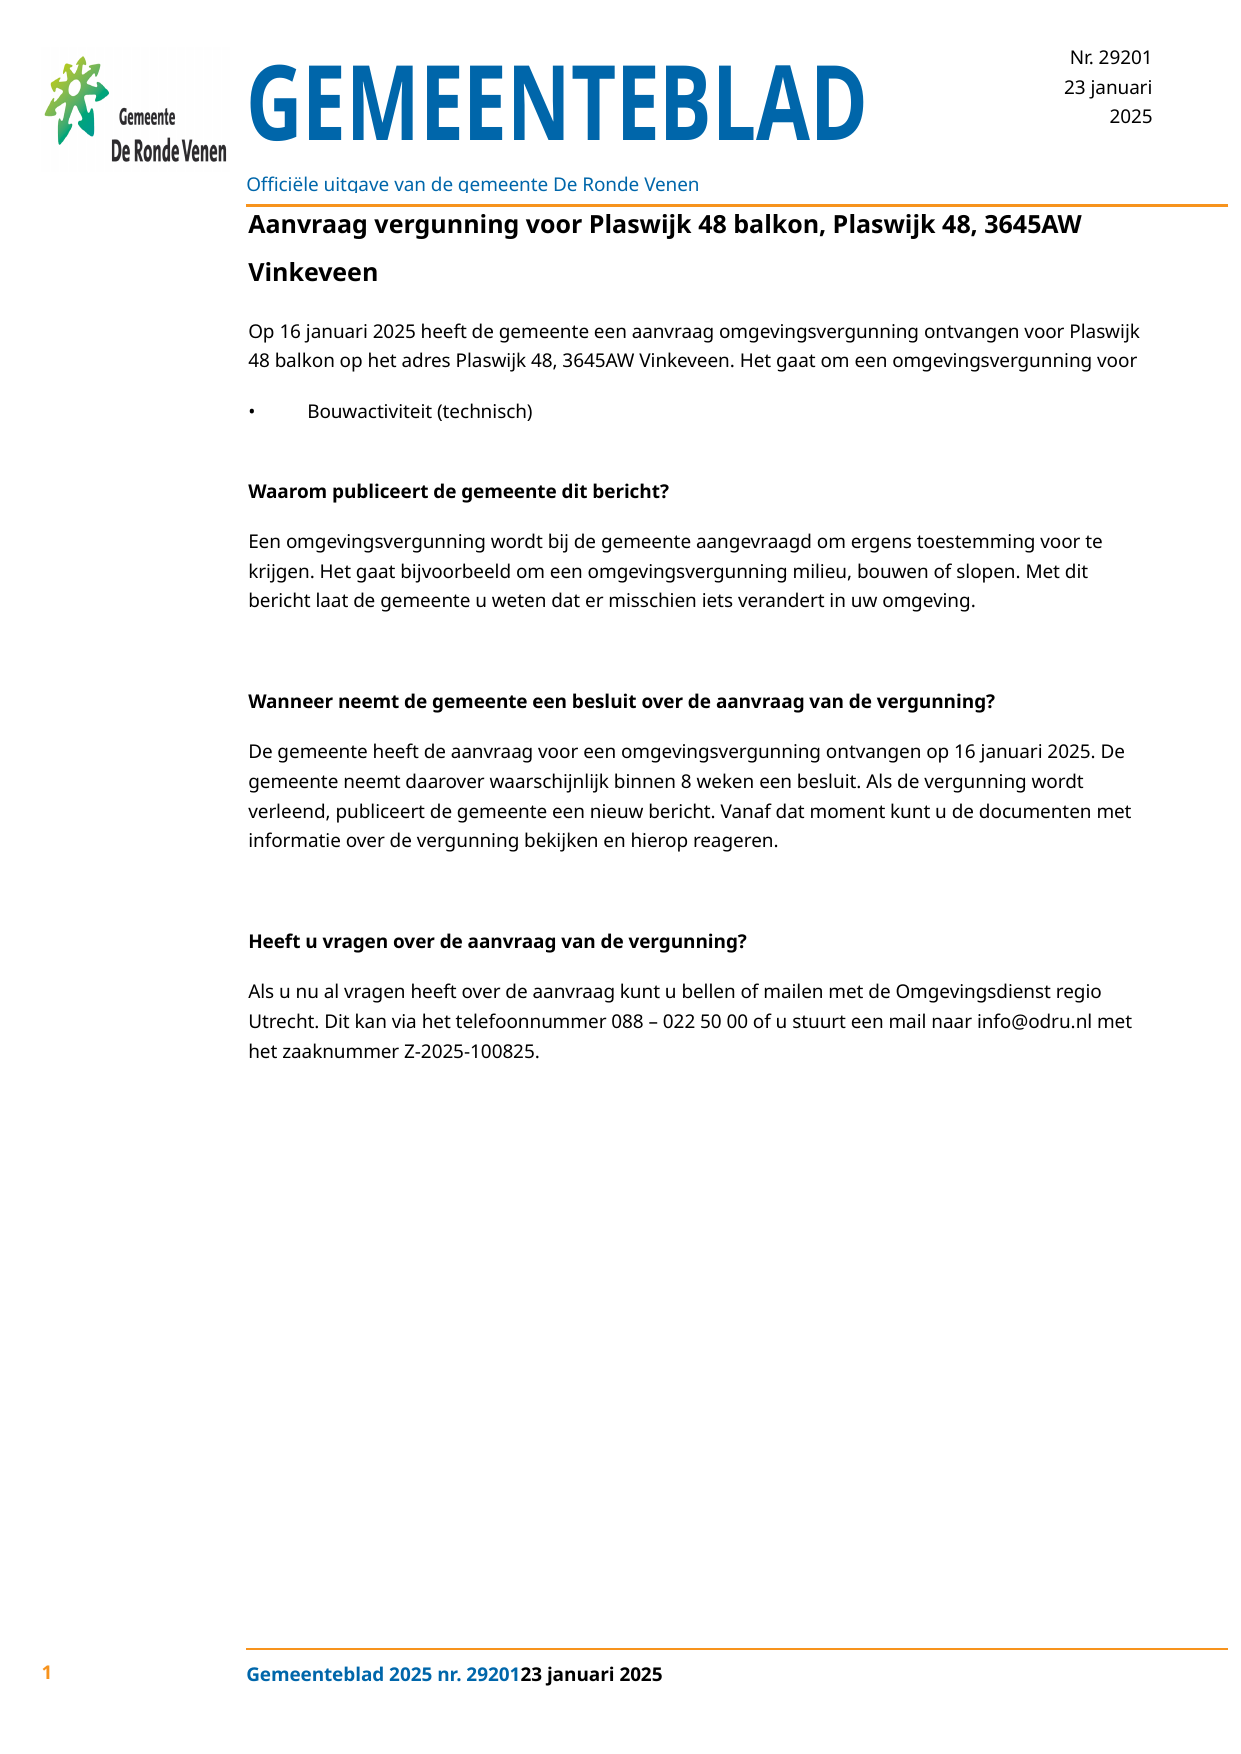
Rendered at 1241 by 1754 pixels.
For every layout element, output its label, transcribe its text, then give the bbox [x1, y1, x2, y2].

text Op 16 januari 2025 heeft de gemeente een aanvraag omgevingsvergunning ontvangen voor Plaswijk 48 balkon op het adres Plaswijk 48, 3645AW Vinkeveen. Het gaat om een omgevingsvergunning voor [248, 318, 1152, 373]
text Heeft u vragen over de aanvraag van de vergunning? [248, 928, 1152, 954]
text Een omgevingsvergunning wordt bij de gemeente aangevraagd om ergens toestemming voor te krijgen. Het gaat bijvoorbeeld om een omgevingsvergunning milieu, bouwen of slopen. Met dit bericht laat de gemeente u weten dat er misschien iets verandert in uw omgeving. [248, 528, 1152, 613]
picture [41, 47, 231, 172]
list Bouwactiviteit (technisch) [248, 398, 1152, 424]
text Als u nu al vragen heeft over de aanvraag kunt u bellen of mailen met de Omgevingsdienst regio Utrecht. Dit kan via het telefoonnummer 088 – 022 50 00 of u stuurt een mail naar info@odru.nl met het zaaknummer Z-2025-100825. [248, 979, 1152, 1064]
text Aanvraag vergunning voor Plaswijk 48 balkon, Plaswijk 48, 3645AW Vinkeveen [248, 207, 1152, 288]
text Wanneer neemt de gemeente een besluit over de aanvraag van de vergunning? [248, 688, 1152, 714]
text De gemeente heeft de aanvraag voor een omgevingsvergunning ontvangen op 16 januari 2025. De gemeente neemt daarover waarschijnlijk binnen 8 weken een besluit. Als de vergunning wordt verleend, publiceert de gemeente een nieuw bericht. Vanaf dat moment kunt u de documenten met informatie over de vergunning bekijken en hierop reageren. [248, 739, 1152, 853]
text Waarom publiceert de gemeente dit bericht? [248, 478, 1152, 504]
